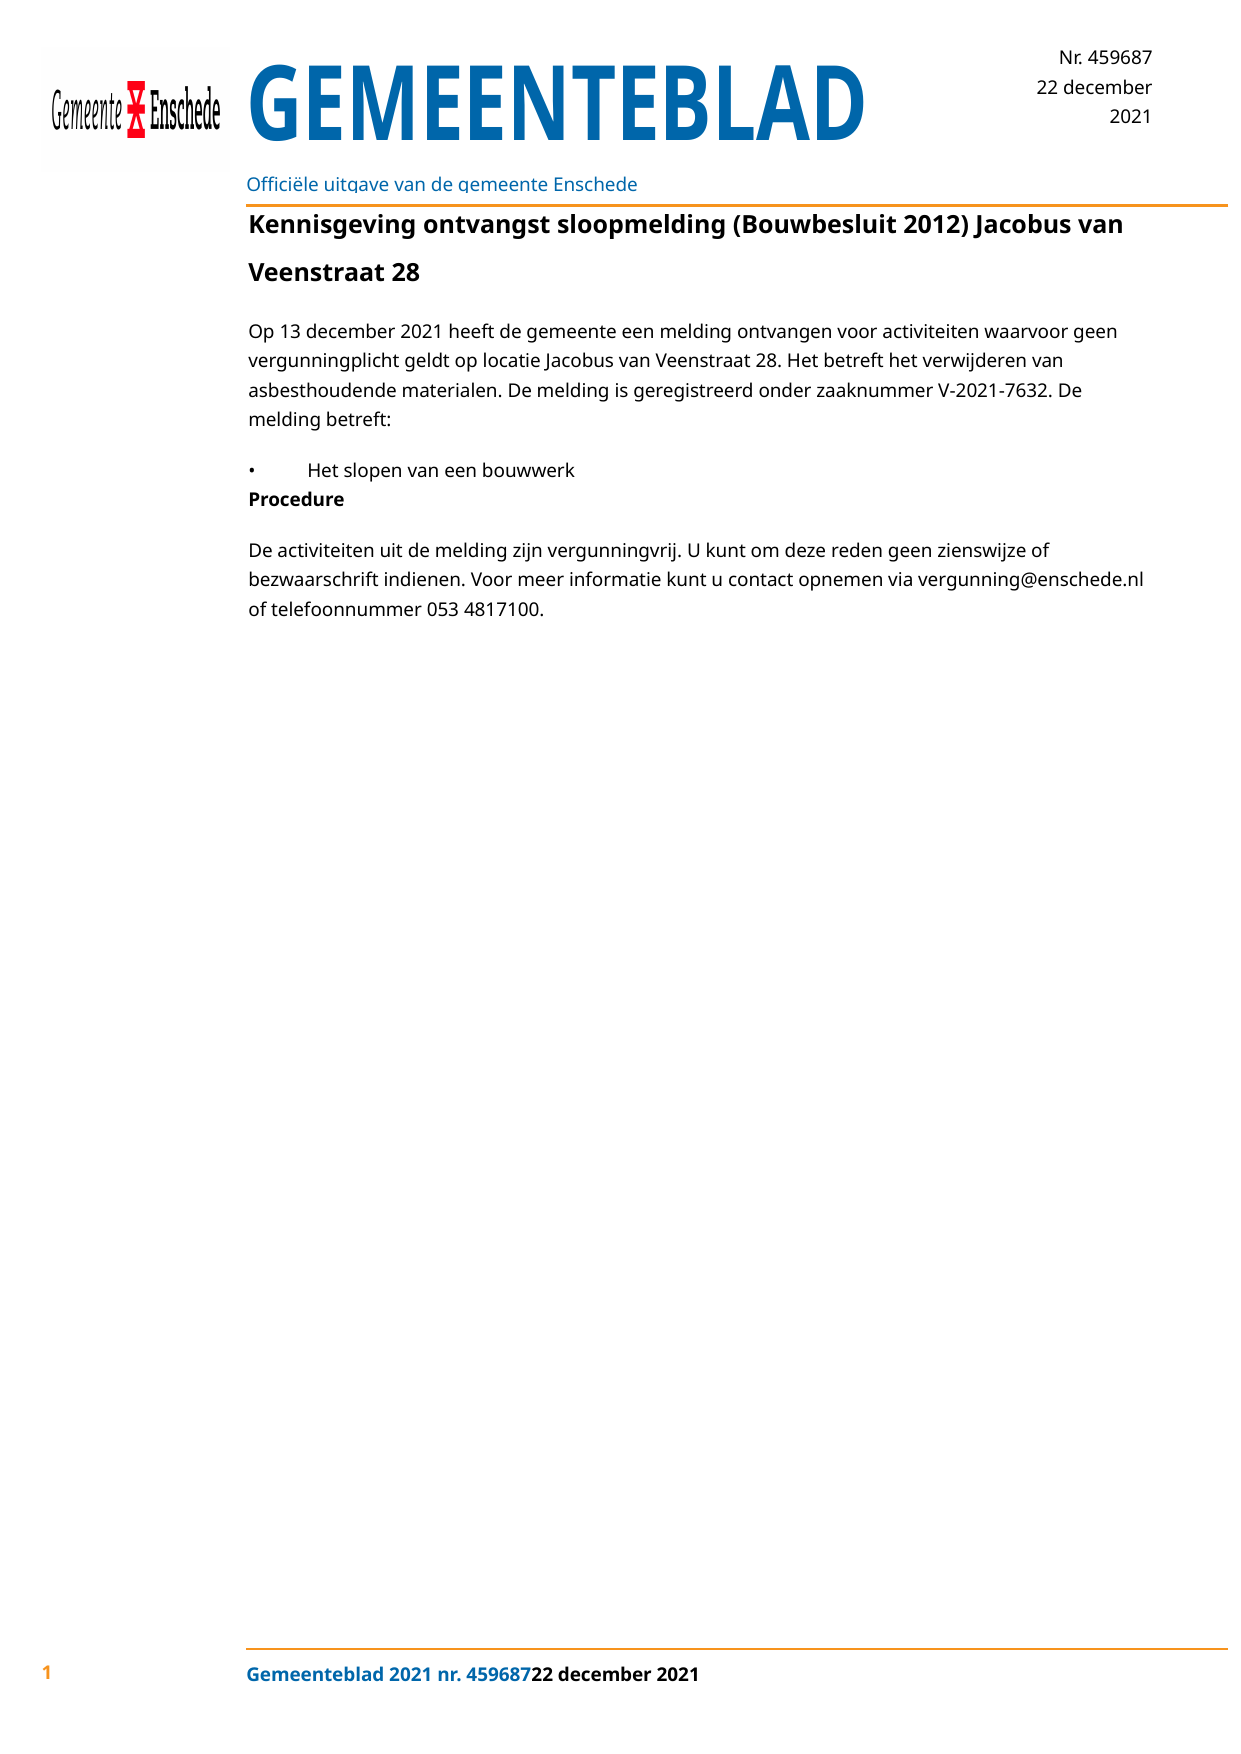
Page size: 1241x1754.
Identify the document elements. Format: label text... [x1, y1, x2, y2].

text Op 13 december 2021 heeft de gemeente een melding ontvangen voor activiteiten waarvoor geen vergunningplicht geldt op locatie Jacobus van Veenstraat 28. Het betreft het verwijderen van asbesthoudende materialen. De melding is geregistreerd onder zaaknummer V-2021-7632. De melding betreft: [248, 318, 1152, 432]
text Procedure [248, 487, 1152, 512]
list Het slopen van een bouwwerk [248, 457, 1152, 483]
text De activiteiten uit de melding zijn vergunningvrij. U kunt om deze reden geen zienswijze of bezwaarschrift indienen. Voor meer informatie kunt u contact opnemen via vergunning@enschede.nl of telefoonnummer 053 4817100. [248, 537, 1152, 622]
text Kennisgeving ontvangst sloopmelding (Bouwbesluit 2012) Jacobus van Veenstraat 28 [248, 207, 1152, 288]
picture [41, 47, 231, 172]
